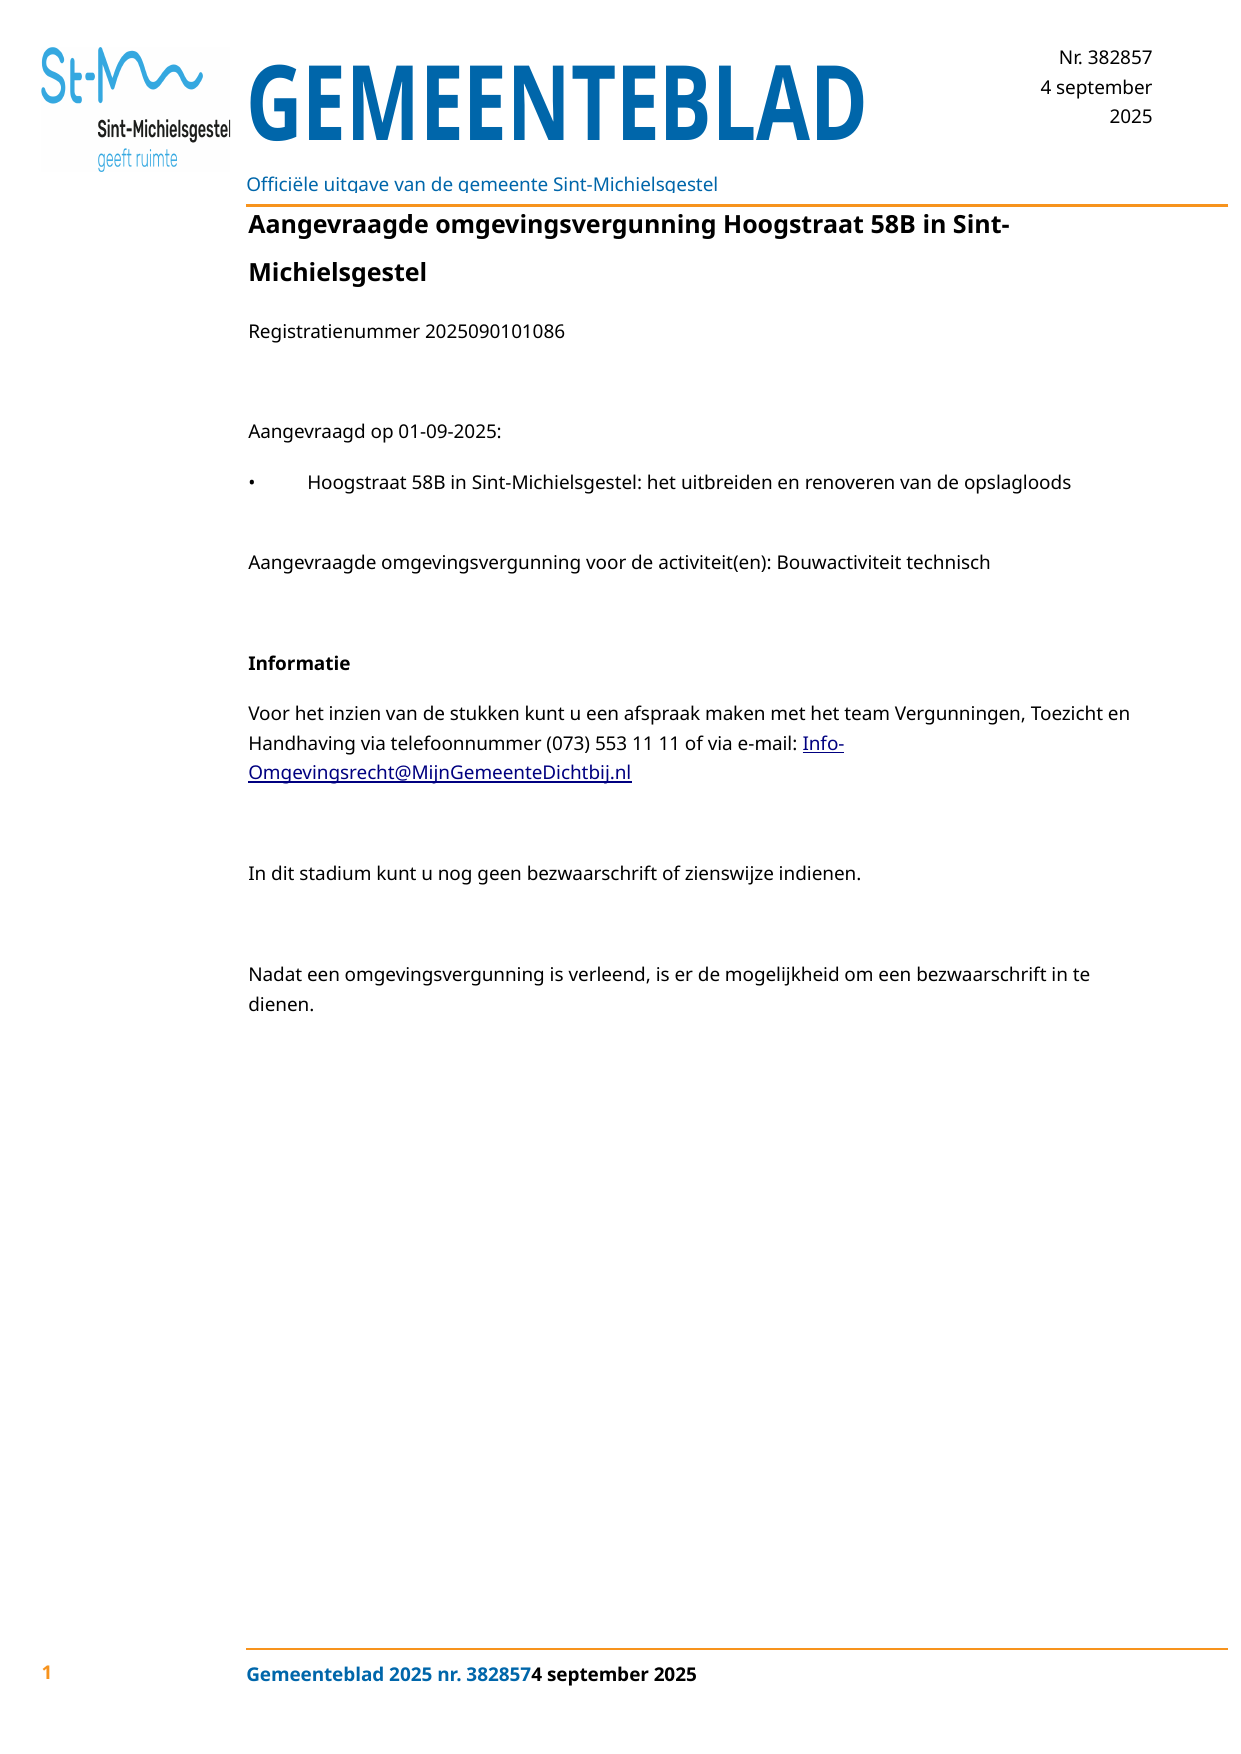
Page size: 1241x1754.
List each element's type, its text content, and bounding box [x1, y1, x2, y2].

text Aangevraagde omgevingsvergunning voor de activiteit(en): Bouwactiviteit technisch [248, 549, 1152, 575]
text Aangevraagde omgevingsvergunning Hoogstraat 58B in Sint-Michielsgestel [248, 207, 1152, 288]
text Voor het inzien van de stukken kunt u een afspraak maken met het team Vergunningen, Toezicht en Handhaving via telefoonnummer (073) 553 11 11 of via e-mail: Info-Omgevingsrecht@MijnGemeenteDichtbij.nl [248, 700, 1152, 785]
text In dit stadium kunt u nog geen bezwaarschrift of zienswijze indienen. [248, 860, 1152, 886]
picture [41, 47, 231, 172]
list Hoogstraat 58B in Sint-Michielsgestel: het uitbreiden en renoveren van de opslagloods [248, 469, 1152, 495]
text Informatie [248, 650, 1152, 676]
text Nadat een omgevingsvergunning is verleend, is er de mogelijkheid om een bezwaarschrift in te dienen. [248, 961, 1152, 1017]
text Aangevraagd op 01-09-2025: [248, 419, 1152, 444]
text Registratienummer 2025090101086 [248, 318, 1152, 344]
